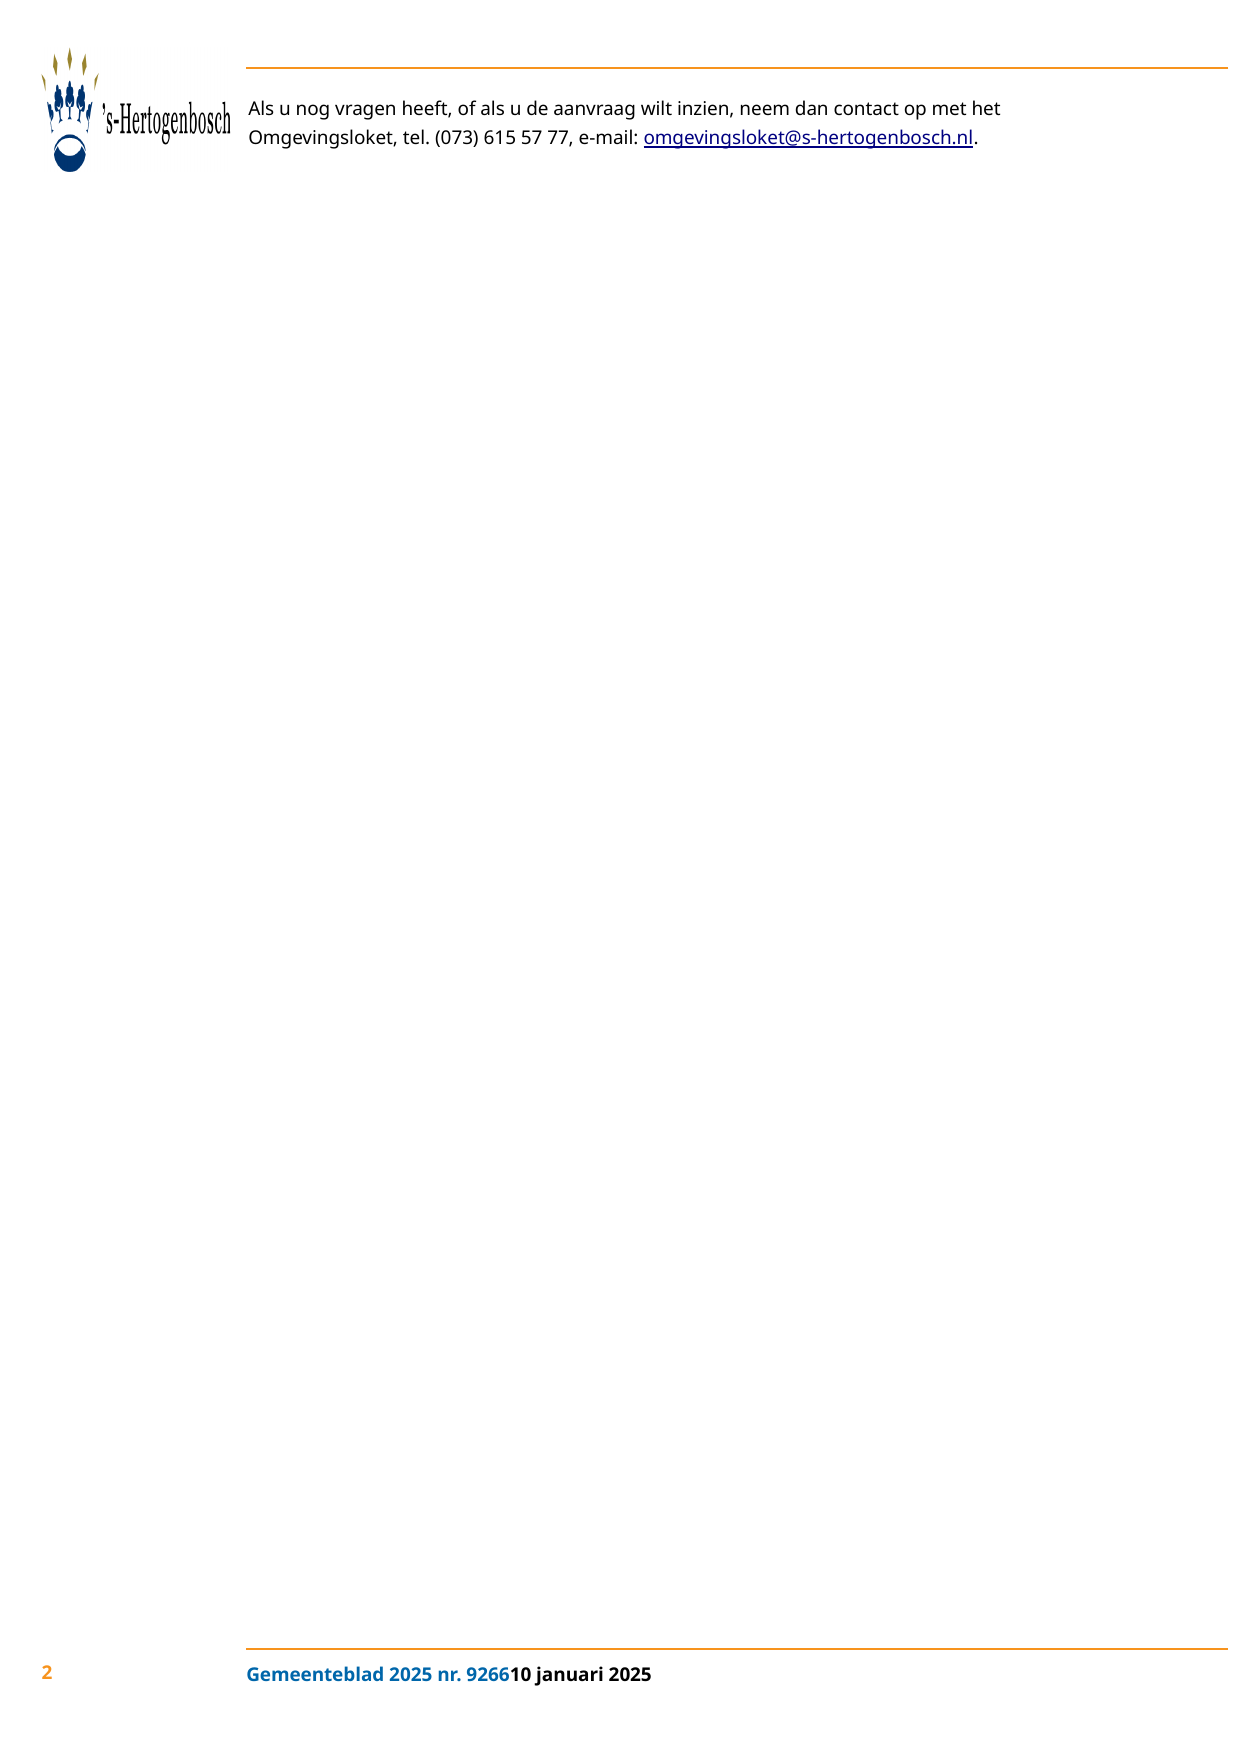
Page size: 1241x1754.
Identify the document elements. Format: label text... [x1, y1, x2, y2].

text Als u nog vragen heeft, of als u de aanvraag wilt inzien, neem dan contact op met het Omgevingsloket, tel. (073) 615 57 77, e-mail: omgevingsloket@s-hertogenbosch.nl. [248, 95, 1152, 150]
picture [41, 47, 231, 172]
